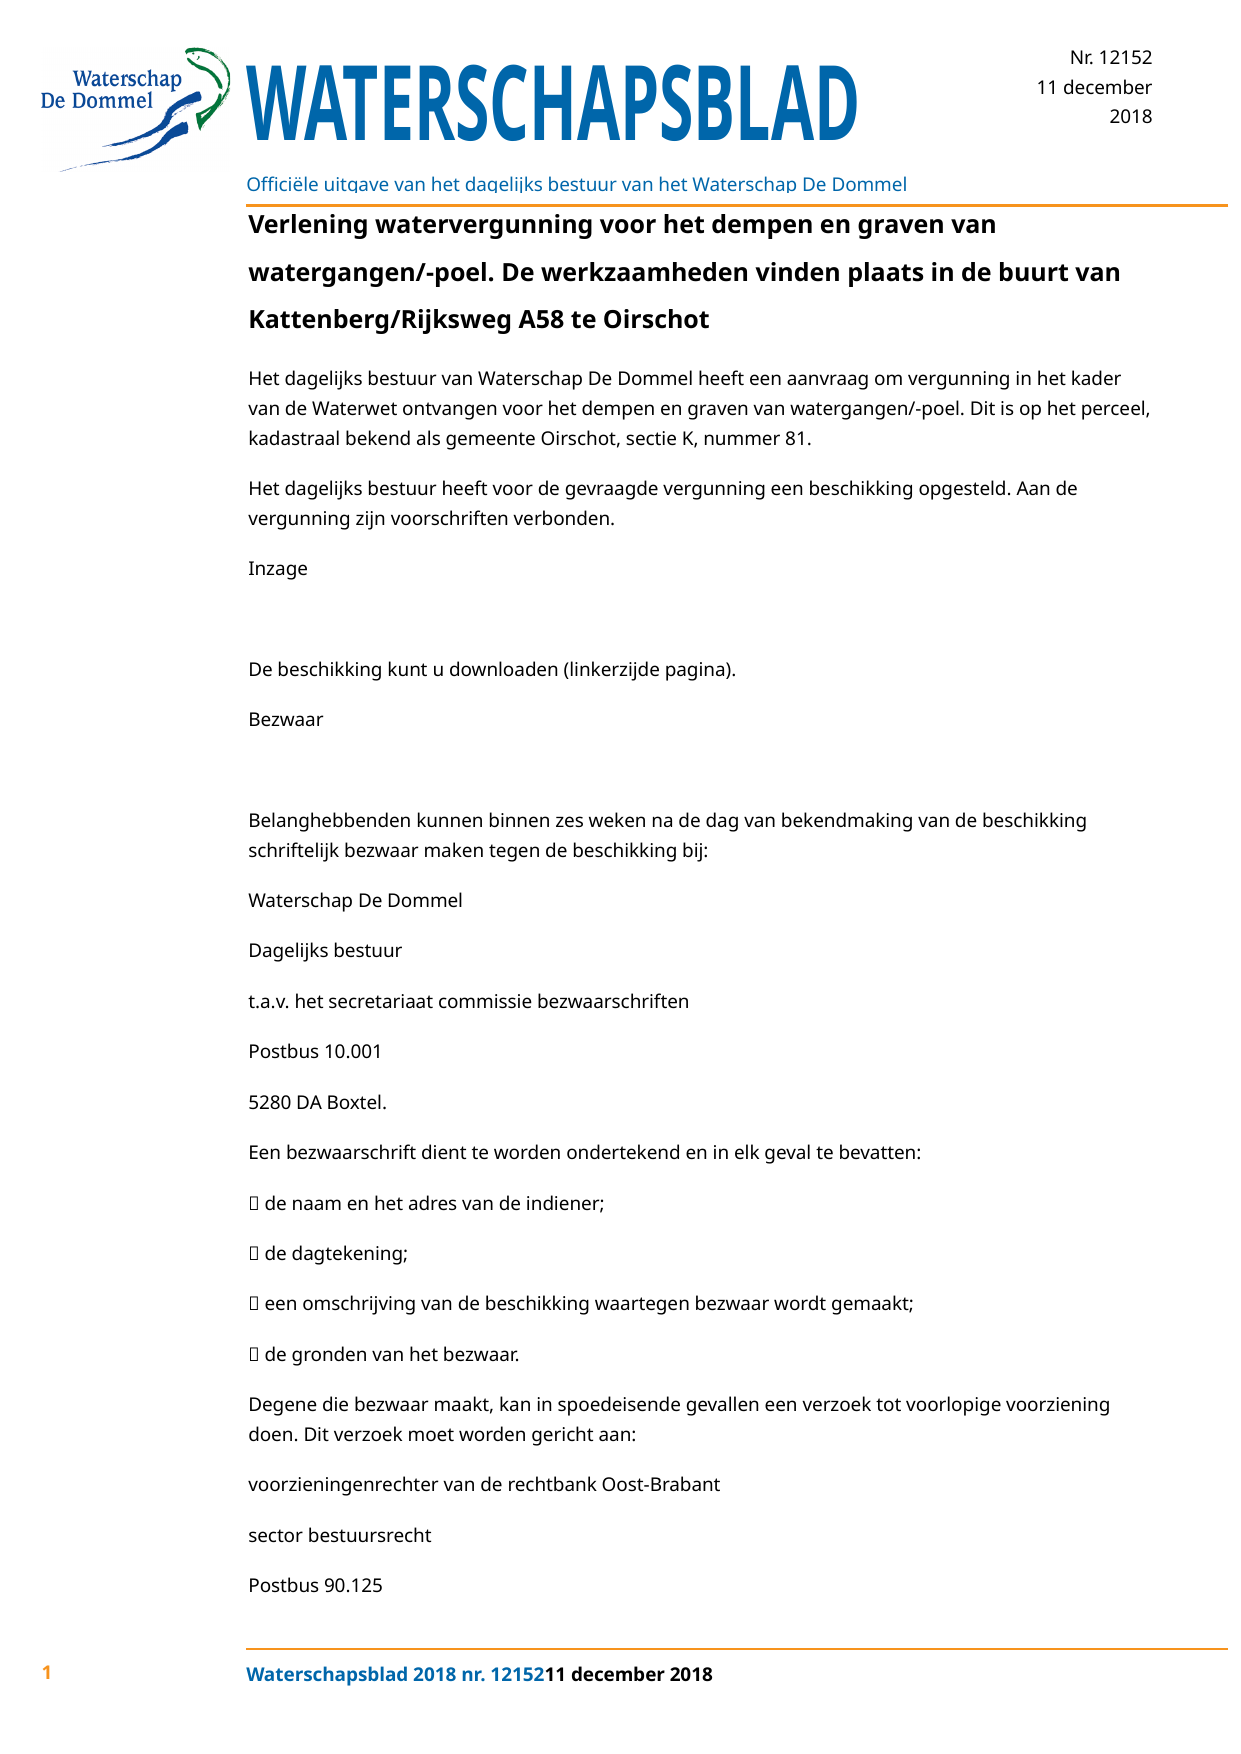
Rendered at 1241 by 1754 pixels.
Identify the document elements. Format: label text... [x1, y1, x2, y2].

text Belanghebbenden kunnen binnen zes weken na de dag van bekendmaking van de beschikking schriftelijk bezwaar maken tegen de beschikking bij: [248, 807, 1152, 862]
text voorzieningenrechter van de rechtbank Oost-Brabant [248, 1471, 1152, 1497]
text  de dagtekening; [248, 1240, 1152, 1266]
text Degene die bezwaar maakt, kan in spoedeisende gevallen een verzoek tot voorlopige voorziening doen. Dit verzoek moet worden gericht aan: [248, 1391, 1152, 1447]
text  een omschrijving van de beschikking waartegen bezwaar wordt gemaakt; [248, 1291, 1152, 1316]
text 5280 DA Boxtel. [248, 1089, 1152, 1114]
text Waterschap De Dommel [248, 887, 1152, 913]
text  de naam en het adres van de indiener; [248, 1190, 1152, 1215]
text sector bestuursrecht [248, 1522, 1152, 1547]
text Postbus 90.125 [248, 1572, 1152, 1598]
text  de gronden van het bezwaar. [248, 1341, 1152, 1367]
text Het dagelijks bestuur van Waterschap De Dommel heeft een aanvraag om vergunning in het kader van de Waterwet ontvangen voor het dempen en graven van watergangen/-poel. Dit is op het perceel, kadastraal bekend als gemeente Oirschot, sectie K, nummer 81. [248, 366, 1152, 450]
text Dagelijks bestuur [248, 938, 1152, 963]
text Het dagelijks bestuur heeft voor de gevraagde vergunning een beschikking opgesteld. Aan de vergunning zijn voorschriften verbonden. [248, 475, 1152, 530]
text Een bezwaarschrift dient te worden ondertekend en in elk geval te bevatten: [248, 1139, 1152, 1165]
text Inzage [248, 555, 1152, 581]
text De beschikking kunt u downloaden (linkerzijde pagina). [248, 656, 1152, 682]
picture [41, 47, 231, 172]
text Bezwaar [248, 706, 1152, 732]
text Postbus 10.001 [248, 1038, 1152, 1064]
text Verlening watervergunning voor het dempen en graven van watergangen/-poel. De werkzaamheden vinden plaats in de buurt van Kattenberg/Rijksweg A58 te Oirschot [248, 207, 1152, 336]
text t.a.v. het secretariaat commissie bezwaarschriften [248, 988, 1152, 1014]
